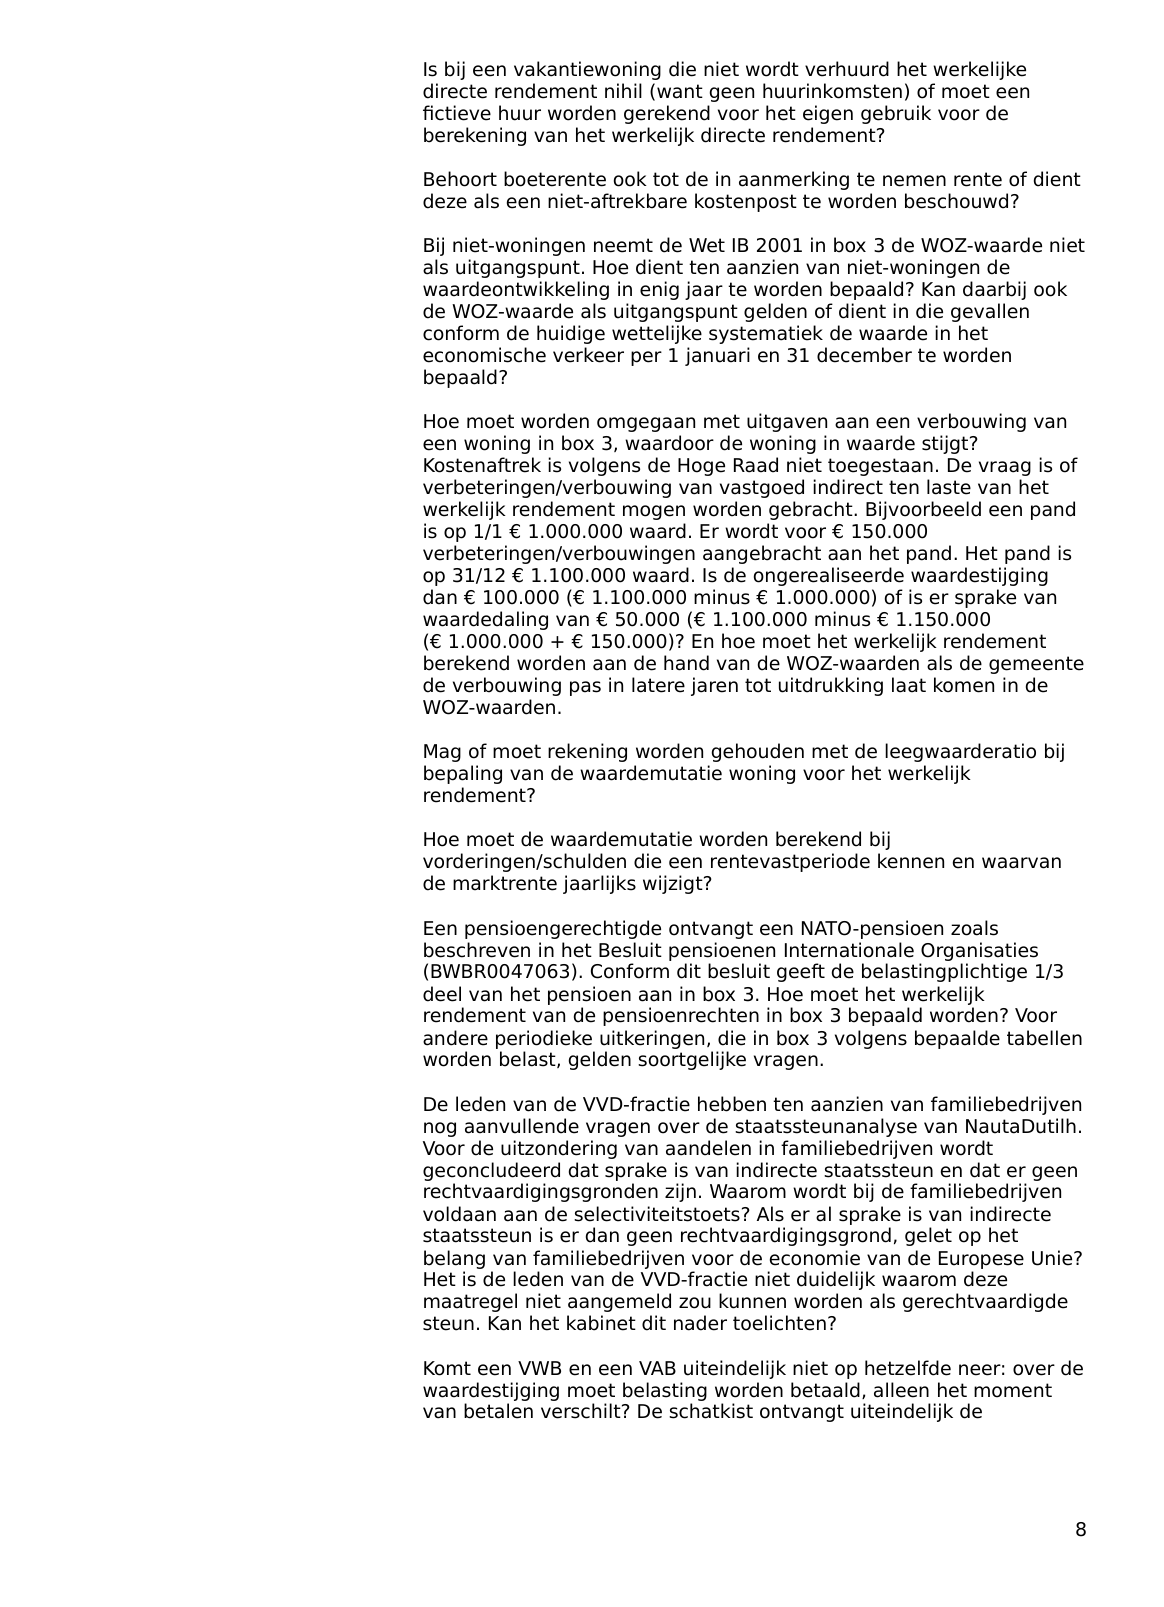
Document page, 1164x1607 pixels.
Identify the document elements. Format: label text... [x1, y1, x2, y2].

text Een pensioengerechtigde ontvangt een NATO-pensioen zoals beschreven in het Besluit pensioenen Internationale Organisaties (BWBR0047063). Conform dit besluit geeft de belastingplichtige 1/3 deel van het pensioen aan in box 3. Hoe moet het werkelijk rendement van de pensioenrechten in box 3 bepaald worden? Voor andere periodieke uitkeringen, die in box 3 volgens bepaalde tabellen worden belast, gelden soortgelijke vragen. [422, 917, 1087, 1071]
text Mag of moet rekening worden gehouden met de leegwaarderatio bij bepaling van de waardemutatie woning voor het werkelijk rendement? [422, 741, 1087, 807]
text Hoe moet de waardemutatie worden berekend bij vorderingen/schulden die een rentevastperiode kennen en waarvan de marktrente jaarlijks wijzigt? [422, 829, 1087, 895]
text Behoort boeterente ook tot de in aanmerking te nemen rente of dient deze als een niet-aftrekbare kostenpost te worden beschouwd? [422, 169, 1087, 213]
text Hoe moet worden omgegaan met uitgaven aan een verbouwing van een woning in box 3, waardoor de woning in waarde stijgt? Kostenaftrek is volgens de Hoge Raad niet toegestaan. De vraag is of verbeteringen/verbouwing van vastgoed indirect ten laste van het werkelijk rendement mogen worden gebracht. Bijvoorbeeld een pand is op 1/1 € 1.000.000 waard. Er wordt voor € 150.000 verbeteringen/verbouwingen aangebracht aan het pand. Het pand is op 31/12 € 1.100.000 waard. Is de ongerealiseerde waardestijging dan € 100.000 (€ 1.100.000 minus € 1.000.000) of is er sprake van waardedaling van € 50.000 (€ 1.100.000 minus € 1.150.000 (€ 1.000.000 + € 150.000)? En hoe moet het werkelijk rendement berekend worden aan de hand van de WOZ-waarden als de gemeente de verbouwing pas in latere jaren tot uitdrukking laat komen in de WOZ-waarden. [422, 411, 1087, 719]
text De leden van de VVD-fractie hebben ten aanzien van familiebedrijven nog aanvullende vragen over de staatssteunanalyse van NautaDutilh. Voor de uitzondering van aandelen in familiebedrijven wordt geconcludeerd dat sprake is van indirecte staatssteun en dat er geen rechtvaardigingsgronden zijn. Waarom wordt bij de familiebedrijven voldaan aan de selectiviteitstoets? Als er al sprake is van indirecte staatssteun is er dan geen rechtvaardigingsgrond, gelet op het belang van familiebedrijven voor de economie van de Europese Unie? Het is de leden van de VVD-fractie niet duidelijk waarom deze maatregel niet aangemeld zou kunnen worden als gerechtvaardigde steun. Kan het kabinet dit nader toelichten? [422, 1093, 1087, 1335]
text Is bij een vakantiewoning die niet wordt verhuurd het werkelijke directe rendement nihil (want geen huurinkomsten) of moet een fictieve huur worden gerekend voor het eigen gebruik voor de berekening van het werkelijk directe rendement? [422, 59, 1087, 147]
text Bij niet-woningen neemt de Wet IB 2001 in box 3 de WOZ-waarde niet als uitgangspunt. Hoe dient ten aanzien van niet-woningen de waardeontwikkeling in enig jaar te worden bepaald? Kan daarbij ook de WOZ-waarde als uitgangspunt gelden of dient in die gevallen conform de huidige wettelijke systematiek de waarde in het economische verkeer per 1 januari en 31 december te worden bepaald? [422, 235, 1087, 389]
text Komt een VWB en een VAB uiteindelijk niet op hetzelfde neer: over de waardestijging moet belasting worden betaald, alleen het moment van betalen verschilt? De schatkist ontvangt uiteindelijk de [422, 1357, 1087, 1423]
